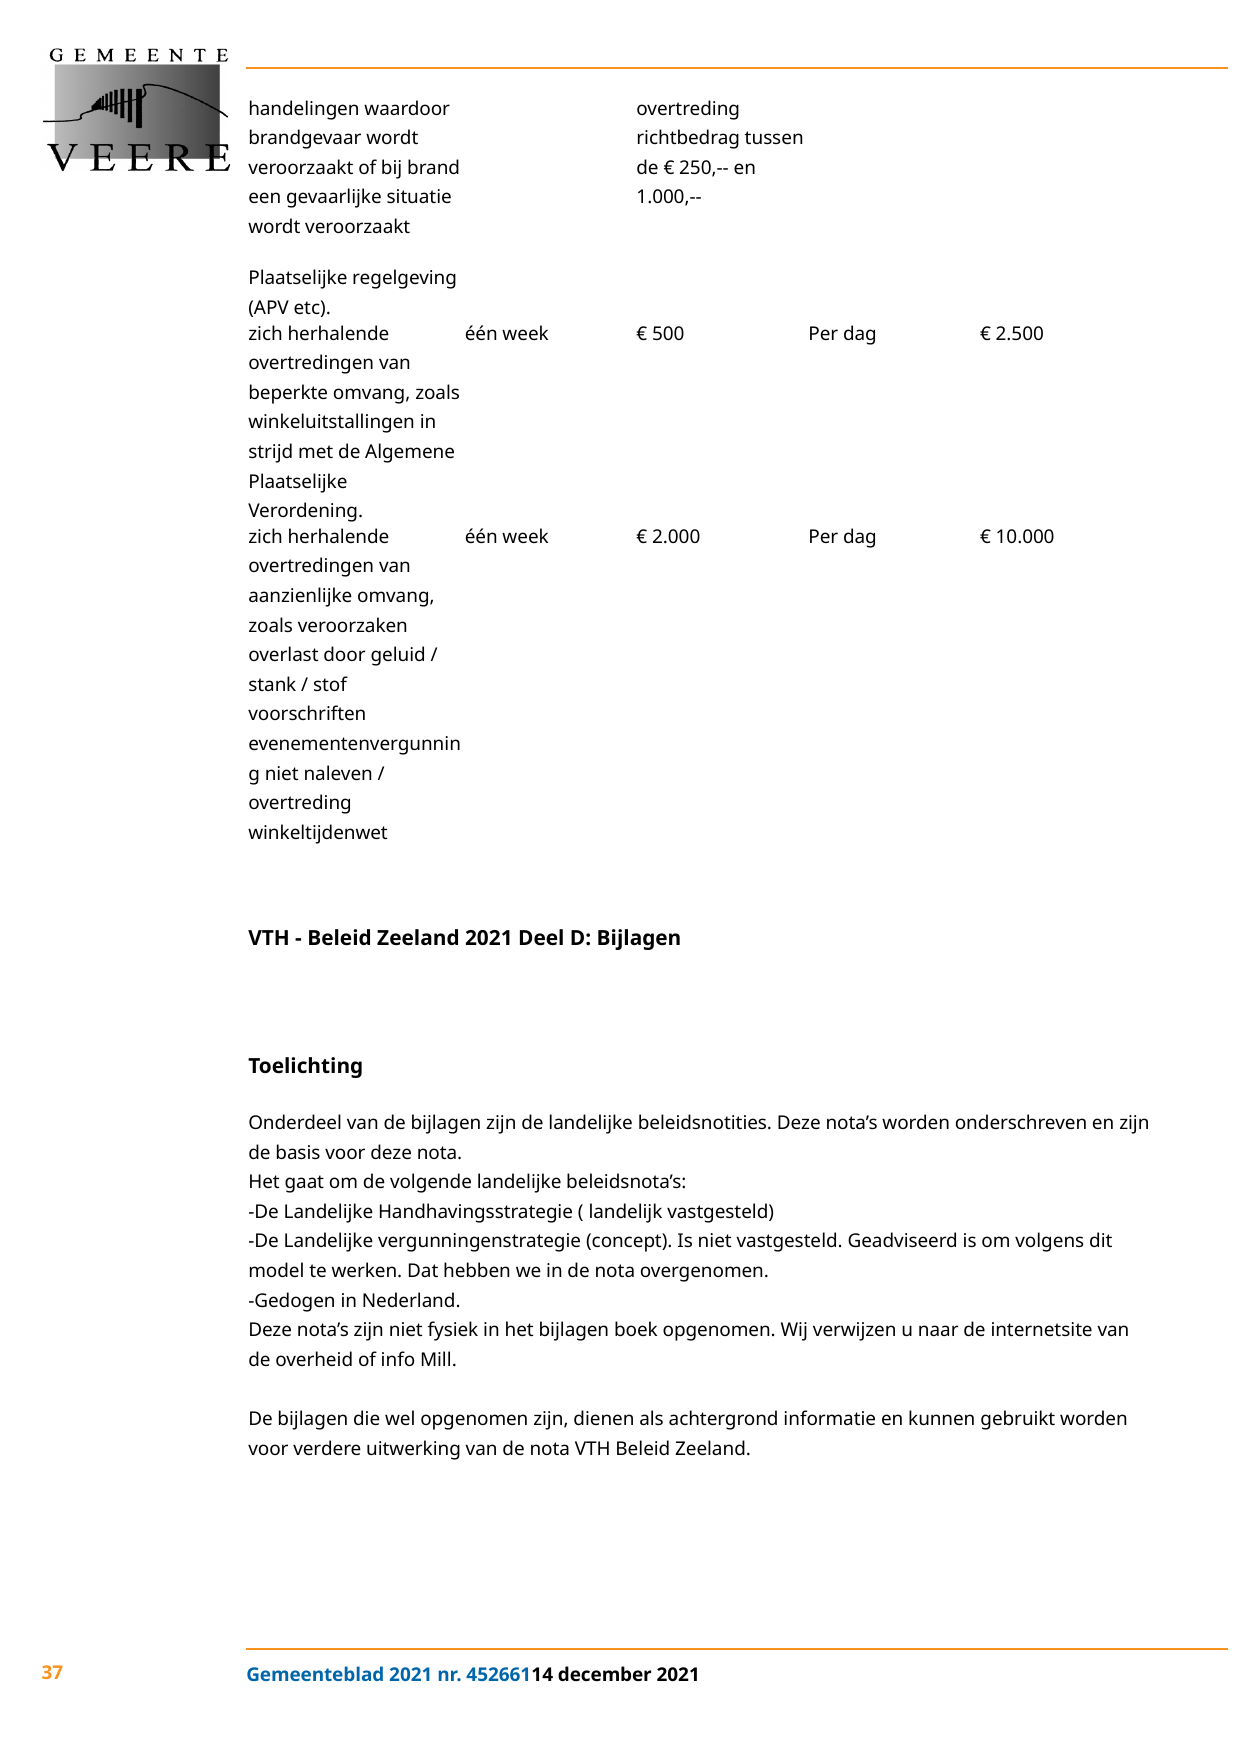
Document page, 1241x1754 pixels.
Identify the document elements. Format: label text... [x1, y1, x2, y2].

table_cell handelingen waardoor brandgevaar wordt veroorzaakt of bij brand een gevaarlijke situatie wordt veroorzaakt [248, 95, 464, 239]
table_cell Plaatselijke regelgeving (APV etc). [248, 265, 464, 320]
table_cell € 500 [636, 320, 808, 523]
table_cell zich herhalende overtredingen van beperkte omvang, zoals winkeluitstallingen in strijd met de Algemene Plaatselijke Verordening. [248, 320, 464, 523]
table_cell [808, 95, 980, 239]
table_cell één week [465, 523, 636, 845]
table_cell [636, 265, 808, 320]
table_cell € 2.500 [980, 320, 1152, 523]
text voor verdere uitwerking van de nota VTH Beleid Zeeland. [248, 1435, 1152, 1460]
table_cell [465, 265, 636, 320]
text -Gedogen in Nederland. [248, 1287, 1152, 1312]
table_cell [465, 239, 636, 264]
text Deze nota’s zijn niet fysiek in het bijlagen boek opgenomen. Wij verwijzen u naar de internetsite van de overheid of info Mill. [248, 1316, 1152, 1372]
table_cell [465, 95, 636, 239]
table_cell [808, 239, 980, 264]
text VTH - Beleid Zeeland 2021 Deel D: Bijlagen [248, 923, 1152, 952]
text Toelichting [248, 1051, 1152, 1080]
table_cell [980, 95, 1152, 239]
text Onderdeel van de bijlagen zijn de landelijke beleidsnotities. Deze nota’s worden onderschreven en zijn de basis voor deze nota. [248, 1109, 1152, 1164]
table_cell Per dag [808, 320, 980, 523]
table_cell één week [465, 320, 636, 523]
text -De Landelijke vergunningenstrategie (concept). Is niet vastgesteld. Geadviseerd is om volgens dit model te werken. Dat hebben we in de nota overgenomen. [248, 1228, 1152, 1283]
text Het gaat om de volgende landelijke beleidsnota’s: [248, 1168, 1152, 1194]
table_cell [636, 239, 808, 264]
text -De Landelijke Handhavingsstrategie ( landelijk vastgesteld) [248, 1198, 1152, 1224]
table_cell [980, 239, 1152, 264]
table_cell [248, 239, 464, 264]
table_cell overtreding richtbedrag tussen de € 250,-- en 1.000,-- [636, 95, 808, 239]
table_cell Per dag [808, 523, 980, 845]
table_cell [808, 265, 980, 320]
table_cell [980, 265, 1152, 320]
table_cell € 2.000 [636, 523, 808, 845]
table_cell € 10.000 [980, 523, 1152, 845]
picture [41, 47, 231, 172]
text De bijlagen die wel opgenomen zijn, dienen als achtergrond informatie en kunnen gebruikt worden [248, 1405, 1152, 1431]
table_cell zich herhalende overtredingen van aanzienlijke omvang, zoals veroorzaken overlast door geluid / stank / stof voorschriften evenementenvergunning niet naleven / overtreding winkeltijdenwet [248, 523, 464, 845]
